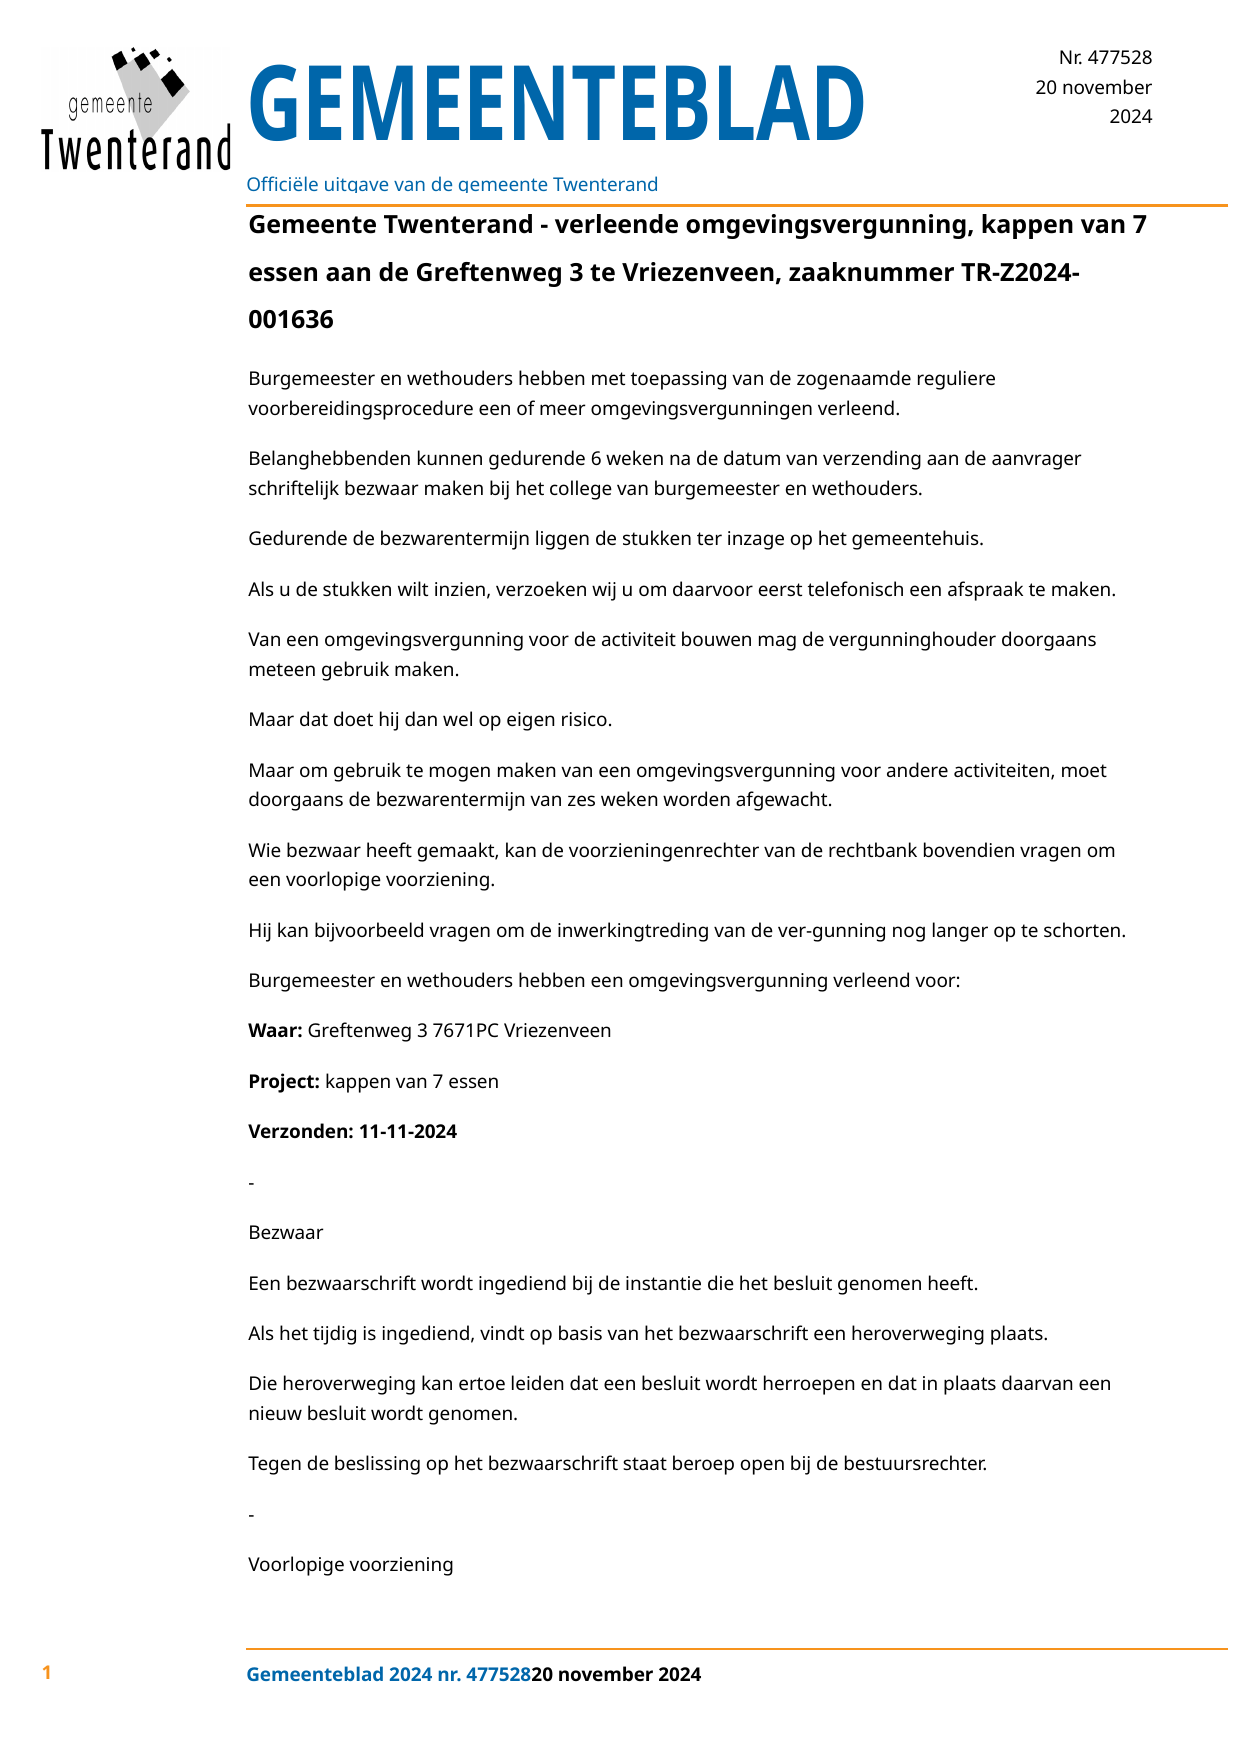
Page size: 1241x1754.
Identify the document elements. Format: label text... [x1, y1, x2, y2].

text - [248, 1169, 1152, 1194]
text Burgemeester en wethouders hebben een omgevingsvergunning verleend voor: [248, 967, 1152, 993]
text Een bezwaarschrift wordt ingediend bij de instantie die het besluit genomen heeft. [248, 1270, 1152, 1295]
text Van een omgevingsvergunning voor de activiteit bouwen mag de vergunninghouder doorgaans meteen gebruik maken. [248, 626, 1152, 682]
text Belanghebbenden kunnen gedurende 6 weken na de datum van verzending aan de aanvrager schriftelijk bezwaar maken bij het college van burgemeester en wethouders. [248, 446, 1152, 501]
text Project: kappen van 7 essen [248, 1068, 1152, 1094]
text Tegen de beslissing op het bezwaarschrift staat beroep open bij de bestuursrechter. [248, 1451, 1152, 1476]
text Gedurende de bezwarentermijn liggen de stukken ter inzage op het gemeentehuis. [248, 526, 1152, 551]
text Verzonden: 11-11-2024 [248, 1118, 1152, 1144]
text - [248, 1501, 1152, 1527]
picture [41, 47, 231, 172]
text Wie bezwaar heeft gemaakt, kan de voorzieningenrechter van de rechtbank bovendien vragen om een voorlopige voorziening. [248, 837, 1152, 892]
text Maar dat doet hij dan wel op eigen risico. [248, 706, 1152, 732]
text Burgemeester en wethouders hebben met toepassing van de zogenaamde reguliere voorbereidingsprocedure een of meer omgevingsvergunningen verleend. [248, 366, 1152, 421]
text Voorlopige voorziening [248, 1551, 1152, 1577]
text Hij kan bijvoorbeeld vragen om de inwerkingtreding van de ver-gunning nog langer op te schorten. [248, 917, 1152, 942]
text Gemeente Twenterand - verleende omgevingsvergunning, kappen van 7 essen aan de Greftenweg 3 te Vriezenveen, zaaknummer TR-Z2024-001636 [248, 207, 1152, 336]
text Bezwaar [248, 1219, 1152, 1245]
text Die heroverweging kan ertoe leiden dat een besluit wordt herroepen en dat in plaats daarvan een nieuw besluit wordt genomen. [248, 1371, 1152, 1426]
text Maar om gebruik te mogen maken van een omgevingsvergunning voor andere activiteiten, moet doorgaans de bezwarentermijn van zes weken worden afgewacht. [248, 757, 1152, 812]
text Als het tijdig is ingediend, vindt op basis van het bezwaarschrift een heroverweging plaats. [248, 1320, 1152, 1346]
text Als u de stukken wilt inzien, verzoeken wij u om daarvoor eerst telefonisch een afspraak te maken. [248, 576, 1152, 602]
text Waar: Greftenweg 3 7671PC Vriezenveen [248, 1018, 1152, 1043]
